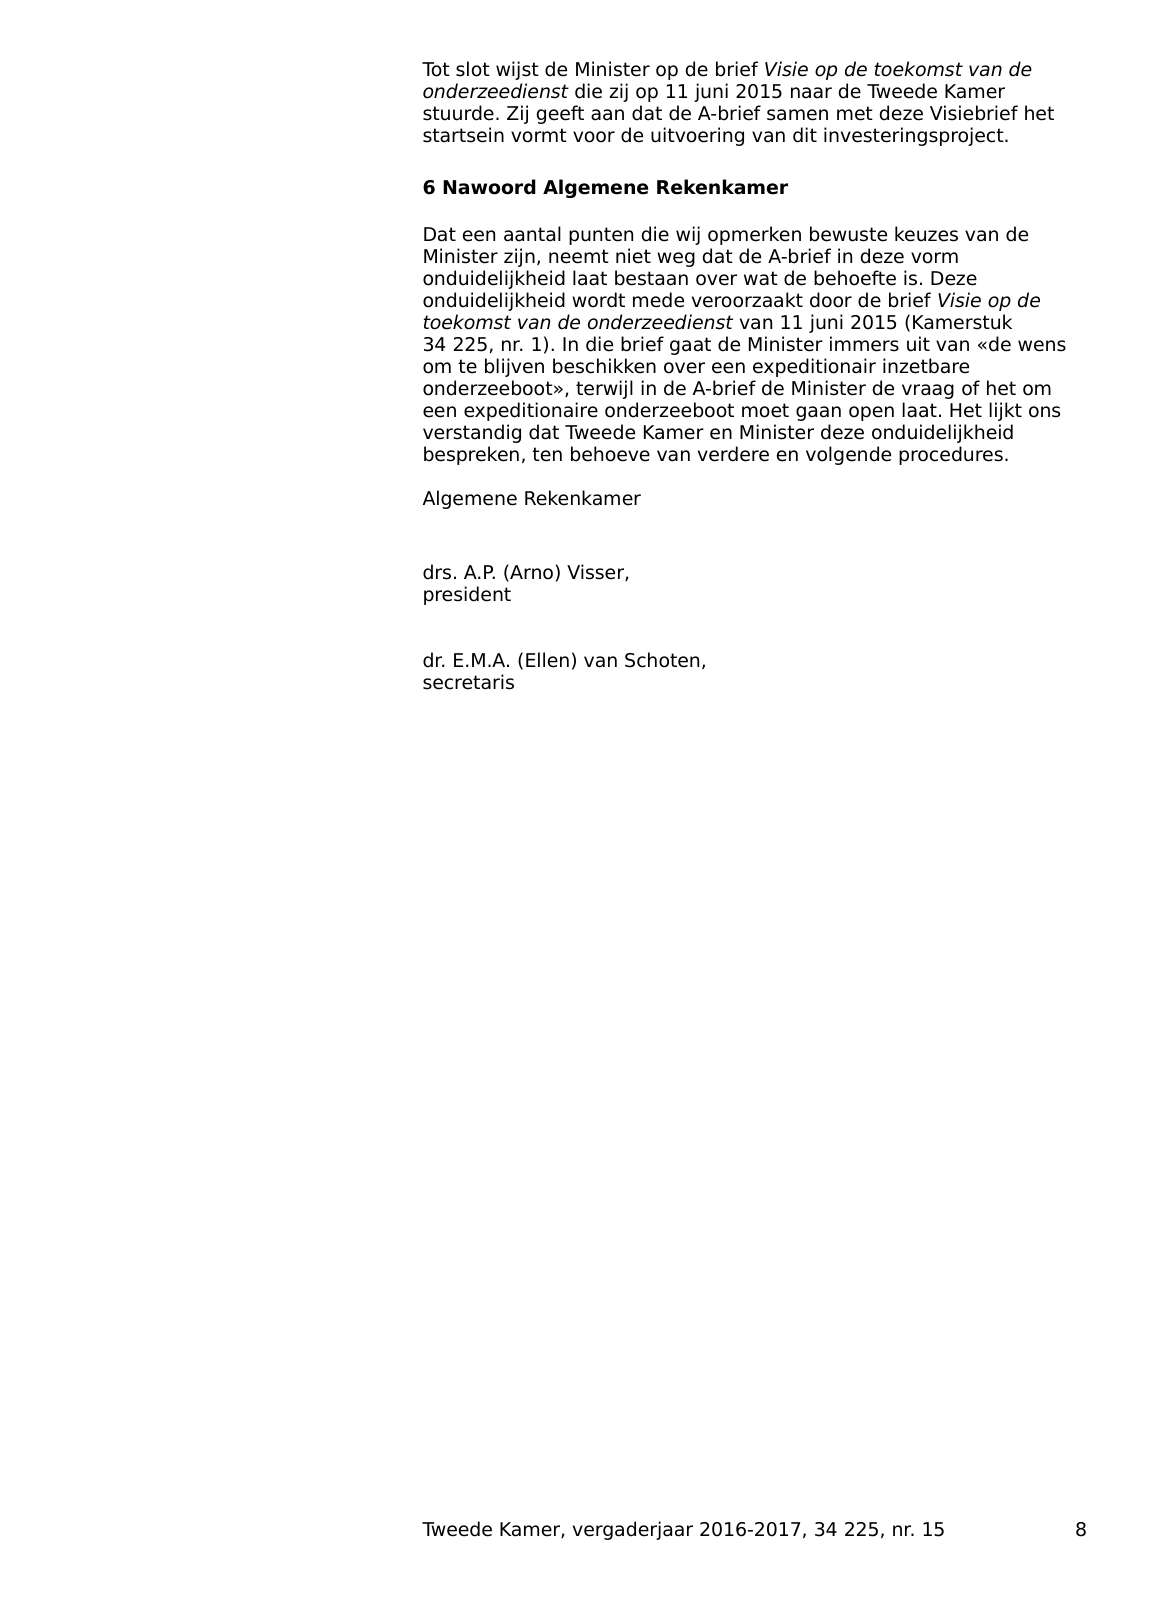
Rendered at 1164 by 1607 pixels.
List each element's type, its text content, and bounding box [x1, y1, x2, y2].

text drs. A.P. (Arno) Visser, president [422, 540, 1087, 606]
subtitle 6 Nawoord Algemene Rekenkamer [422, 177, 1087, 199]
text Dat een aantal punten die wij opmerken bewuste keuzes van de Minister zijn, neemt niet weg dat de A-brief in deze vorm onduidelijkheid laat bestaan over wat de behoefte is. Deze onduidelijkheid wordt mede veroorzaakt door de brief Visie op de toekomst van de onderzeedienst van 11 juni 2015 (Kamerstuk 34 225, nr. 1). In die brief gaat de Minister immers uit van «de wens om te blijven beschikken over een expeditionair inzetbare onderzeeboot», terwijl in de A-brief de Minister de vraag of het om een expeditionaire onderzeeboot moet gaan open laat. Het lijkt ons verstandig dat Tweede Kamer en Minister deze onduidelijkheid bespreken, ten behoeve van verdere en volgende procedures. [422, 224, 1087, 466]
text Tot slot wijst de Minister op de brief Visie op de toekomst van de onderzeedienst die zij op 11 juni 2015 naar de Tweede Kamer stuurde. Zij geeft aan dat de A-brief samen met deze Visiebrief het startsein vormt voor de uitvoering van dit investeringsproject. [422, 59, 1087, 147]
text Algemene Rekenkamer [422, 488, 1087, 510]
text dr. E.M.A. (Ellen) van Schoten, secretaris [422, 628, 1087, 694]
